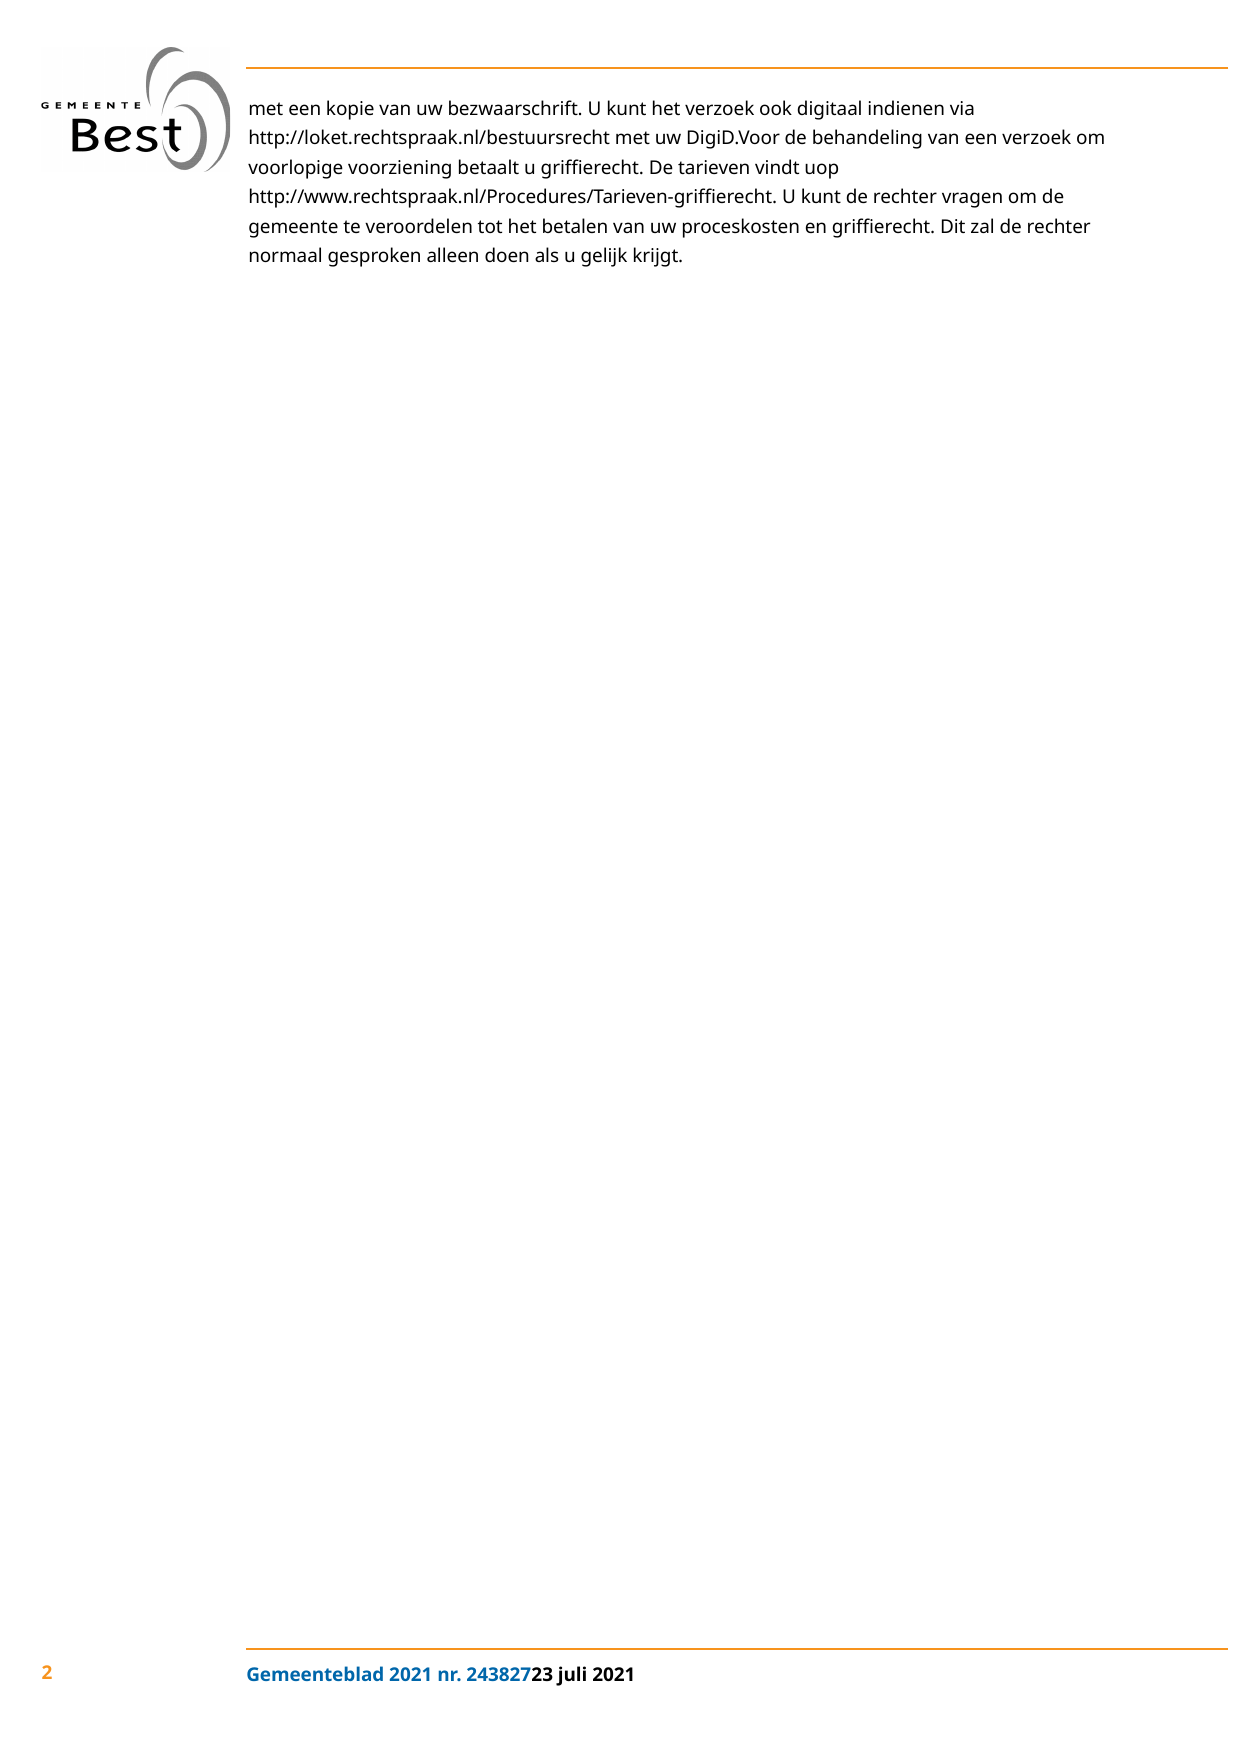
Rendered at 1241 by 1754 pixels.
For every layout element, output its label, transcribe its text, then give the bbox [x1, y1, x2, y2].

picture [41, 47, 231, 172]
text met een kopie van uw bezwaarschrift. U kunt het verzoek ook digitaal indienen via http://loket.rechtspraak.nl/bestuursrecht met uw DigiD.Voor de behandeling van een verzoek om voorlopige voorziening betaalt u griffierecht. De tarieven vindt uop http://www.rechtspraak.nl/Procedures/Tarieven-griffierecht. U kunt de rechter vragen om de gemeente te veroordelen tot het betalen van uw proceskosten en griffierecht. Dit zal de rechter normaal gesproken alleen doen als u gelijk krijgt. [248, 95, 1152, 268]
